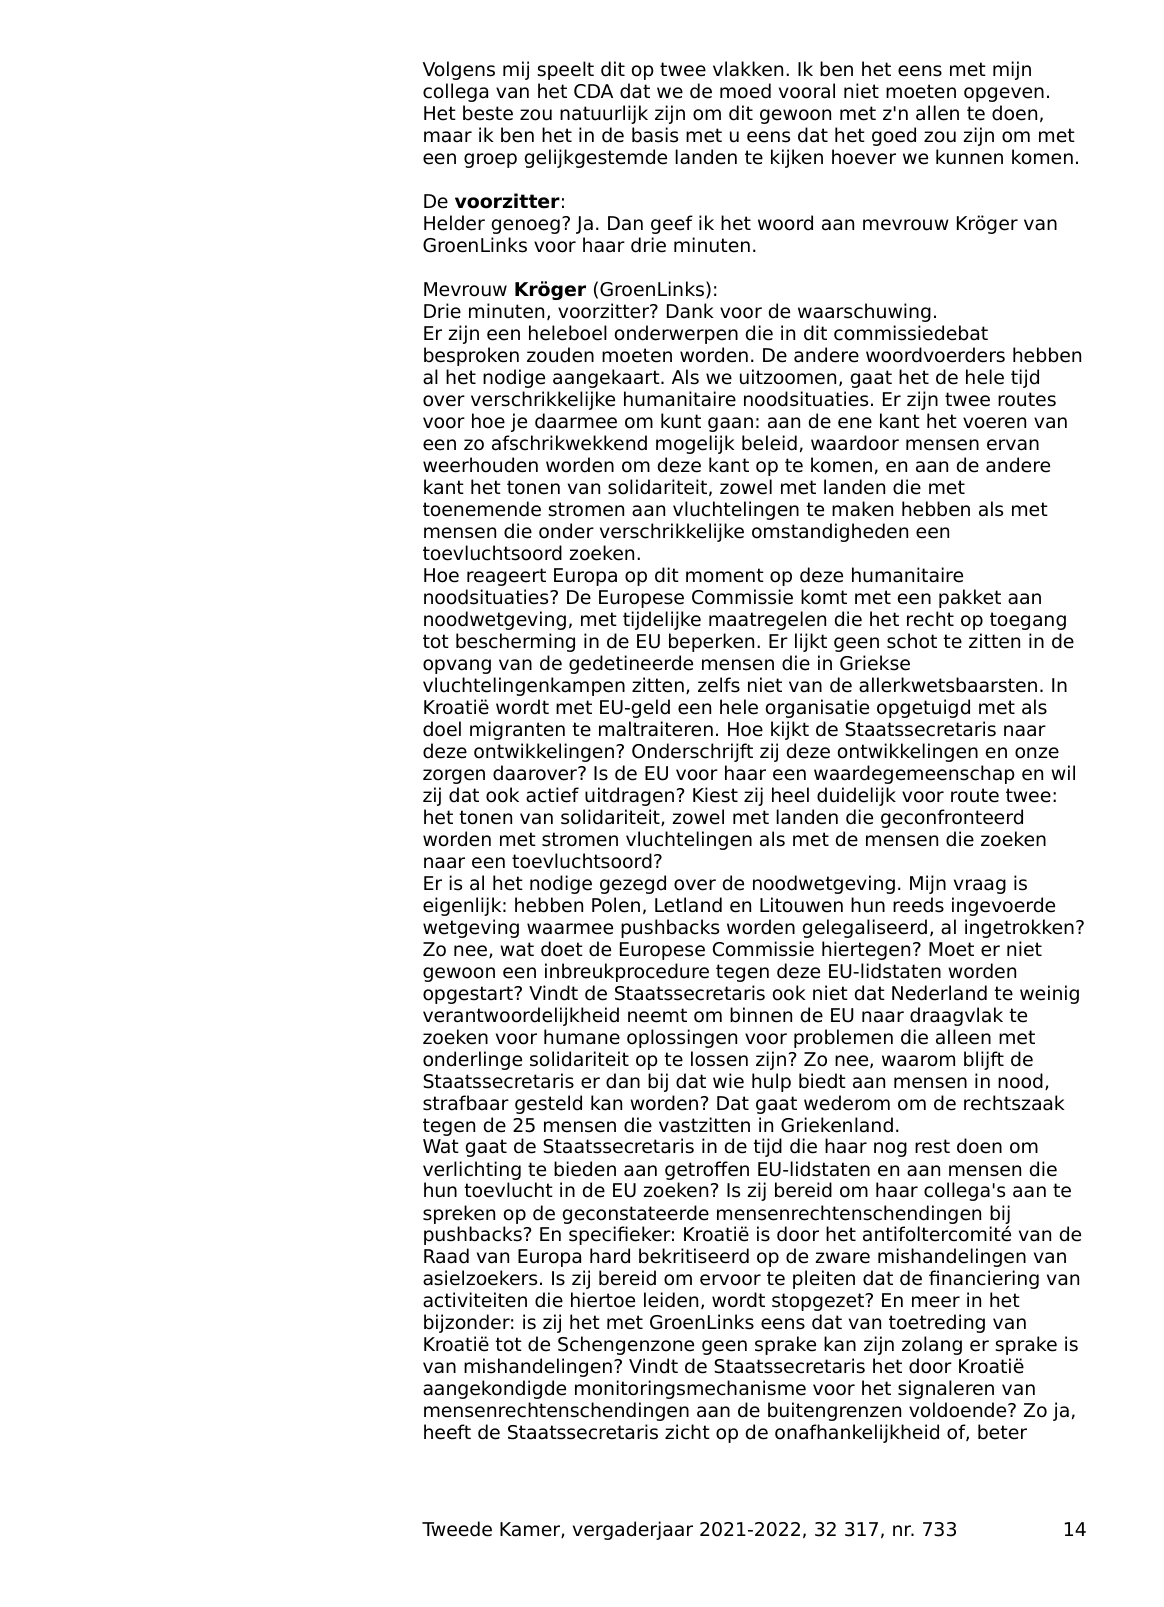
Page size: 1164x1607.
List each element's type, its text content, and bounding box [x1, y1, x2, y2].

text Hoe reageert Europa op dit moment op deze humanitaire noodsituaties? De Europese Commissie komt met een pakket aan noodwetgeving, met tijdelijke maatregelen die het recht op toegang tot bescherming in de EU beperken. Er lijkt geen schot te zitten in de opvang van de gedetineerde mensen die in Griekse vluchtelingenkampen zitten, zelfs niet van de allerkwetsbaarsten. In Kroatië wordt met EU-geld een hele organisatie opgetuigd met als doel migranten te maltraiteren. Hoe kijkt de Staatssecretaris naar deze ontwikkelingen? Onderschrijft zij deze ontwikkelingen en onze zorgen daarover? Is de EU voor haar een waardegemeenschap en wil zij dat ook actief uitdragen? Kiest zij heel duidelijk voor route twee: het tonen van solidariteit, zowel met landen die geconfronteerd worden met stromen vluchtelingen als met de mensen die zoeken naar een toevluchtsoord? [422, 565, 1087, 873]
text Drie minuten, voorzitter? Dank voor de waarschuwing. [422, 301, 1087, 323]
text Wat gaat de Staatssecretaris in de tijd die haar nog rest doen om verlichting te bieden aan getroffen EU-lidstaten en aan mensen die hun toevlucht in de EU zoeken? Is zij bereid om haar collega's aan te spreken op de geconstateerde mensenrechtenschendingen bij pushbacks? En specifieker: Kroatië is door het antifoltercomité van de Raad van Europa hard bekritiseerd op de zware mishandelingen van asielzoekers. Is zij bereid om ervoor te pleiten dat de financiering van activiteiten die hiertoe leiden, wordt stopgezet? En meer in het bijzonder: is zij het met GroenLinks eens dat van toetreding van Kroatië tot de Schengenzone geen sprake kan zijn zolang er sprake is van mishandelingen? Vindt de Staatssecretaris het door Kroatië aangekondigde monitoringsmechanisme voor het signaleren van mensenrechtenschendingen aan de buitengrenzen voldoende? Zo ja, heeft de Staatssecretaris zicht op de onafhankelijkheid of, beter [422, 1136, 1087, 1444]
text Er is al het nodige gezegd over de noodwetgeving. Mijn vraag is eigenlijk: hebben Polen, Letland en Litouwen hun reeds ingevoerde wetgeving waarmee pushbacks worden gelegaliseerd, al ingetrokken? Zo nee, wat doet de Europese Commissie hiertegen? Moet er niet gewoon een inbreukprocedure tegen deze EU-lidstaten worden opgestart? Vindt de Staatssecretaris ook niet dat Nederland te weinig verantwoordelijkheid neemt om binnen de EU naar draagvlak te zoeken voor humane oplossingen voor problemen die alleen met onderlinge solidariteit op te lossen zijn? Zo nee, waarom blijft de Staatssecretaris er dan bij dat wie hulp biedt aan mensen in nood, strafbaar gesteld kan worden? Dat gaat wederom om de rechtszaak tegen de 25 mensen die vastzitten in Griekenland. [422, 873, 1087, 1136]
text Helder genoeg? Ja. Dan geef ik het woord aan mevrouw Kröger van GroenLinks voor haar drie minuten. [422, 213, 1087, 257]
text Volgens mij speelt dit op twee vlakken. Ik ben het eens met mijn collega van het CDA dat we de moed vooral niet moeten opgeven. Het beste zou natuurlijk zijn om dit gewoon met z'n allen te doen, maar ik ben het in de basis met u eens dat het goed zou zijn om met een groep gelijkgestemde landen te kijken hoever we kunnen komen. [422, 59, 1087, 169]
text Er zijn een heleboel onderwerpen die in dit commissiedebat besproken zouden moeten worden. De andere woordvoerders hebben al het nodige aangekaart. Als we uitzoomen, gaat het de hele tijd over verschrikkelijke humanitaire noodsituaties. Er zijn twee routes voor hoe je daarmee om kunt gaan: aan de ene kant het voeren van een zo afschrikwekkend mogelijk beleid, waardoor mensen ervan weerhouden worden om deze kant op te komen, en aan de andere kant het tonen van solidariteit, zowel met landen die met toenemende stromen aan vluchtelingen te maken hebben als met mensen die onder verschrikkelijke omstandigheden een toevluchtsoord zoeken. [422, 323, 1087, 565]
text Mevrouw Kröger (GroenLinks): [422, 279, 1087, 301]
text De voorzitter: [422, 191, 1087, 213]
